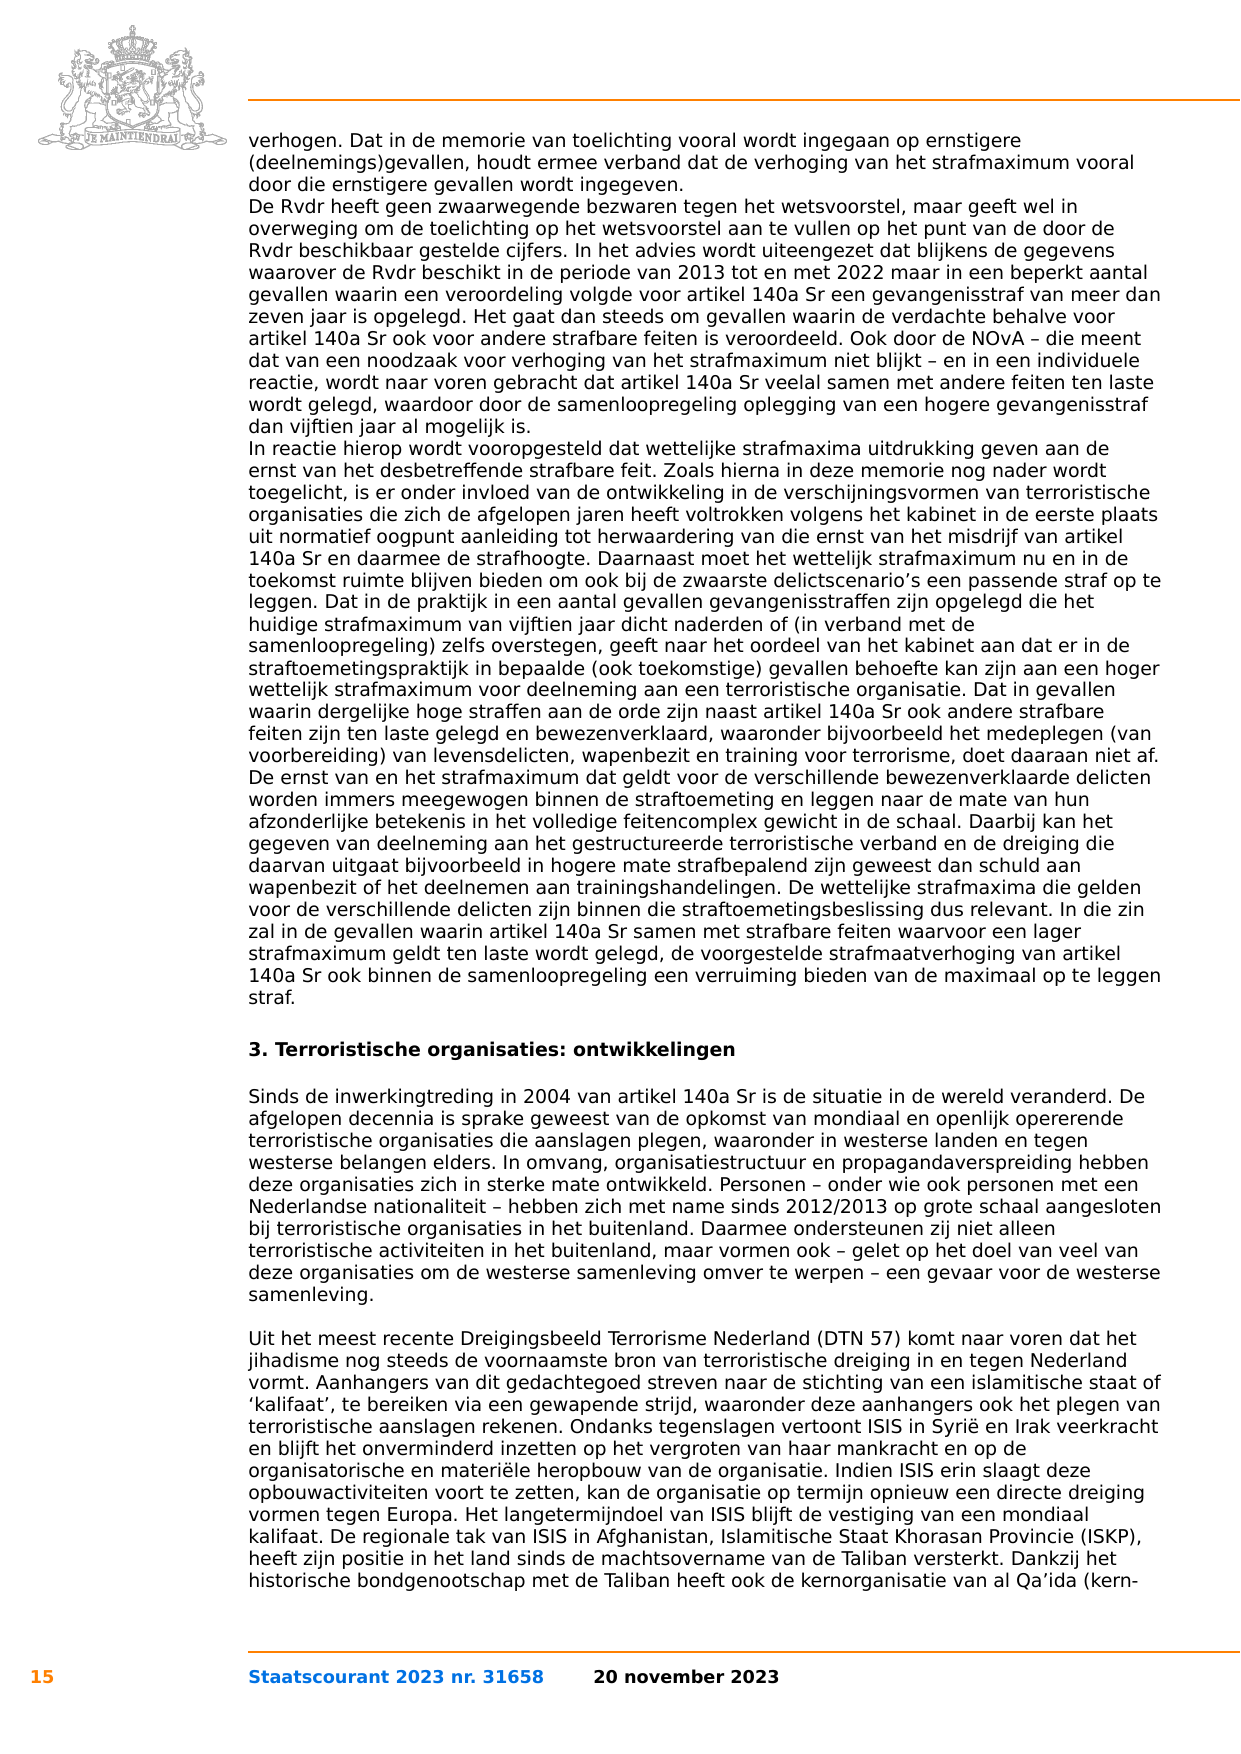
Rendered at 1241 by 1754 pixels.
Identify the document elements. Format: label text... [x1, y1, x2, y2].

subtitle 3. Terroristische organisaties: ontwikkelingen [248, 1039, 1163, 1061]
text Sinds de inwerkingtreding in 2004 van artikel 140a Sr is de situatie in de wereld veranderd. De afgelopen decennia is sprake geweest van de opkomst van mondiaal en openlijk opererende terroristische organisaties die aanslagen plegen, waaronder in westerse landen en tegen westerse belangen elders. In omvang, organisatiestructuur en propagandaverspreiding hebben deze organisaties zich in sterke mate ontwikkeld. Personen – onder wie ook personen met een Nederlandse nationaliteit – hebben zich met name sinds 2012/2013 op grote schaal aangesloten bij terroristische organisaties in het buitenland. Daarmee ondersteunen zij niet alleen terroristische activiteiten in het buitenland, maar vormen ook – gelet op het doel van veel van deze organisaties om de westerse samenleving omver te werpen – een gevaar voor de westerse samenleving. [248, 1086, 1163, 1306]
text verhogen. Dat in de memorie van toelichting vooral wordt ingegaan op ernstigere (deelnemings)gevallen, houdt ermee verband dat de verhoging van het strafmaximum vooral door die ernstigere gevallen wordt ingegeven. [248, 130, 1163, 196]
picture [38, 25, 227, 150]
text De Rvdr heeft geen zwaarwegende bezwaren tegen het wetsvoorstel, maar geeft wel in overweging om de toelichting op het wetsvoorstel aan te vullen op het punt van de door de Rvdr beschikbaar gestelde cijfers. In het advies wordt uiteengezet dat blijkens de gegevens waarover de Rvdr beschikt in de periode van 2013 tot en met 2022 maar in een beperkt aantal gevallen waarin een veroordeling volgde voor artikel 140a Sr een gevangenisstraf van meer dan zeven jaar is opgelegd. Het gaat dan steeds om gevallen waarin de verdachte behalve voor artikel 140a Sr ook voor andere strafbare feiten is veroordeeld. Ook door de NOvA – die meent dat van een noodzaak voor verhoging van het strafmaximum niet blijkt – en in een individuele reactie, wordt naar voren gebracht dat artikel 140a Sr veelal samen met andere feiten ten laste wordt gelegd, waardoor door de samenloopregeling oplegging van een hogere gevangenisstraf dan vijftien jaar al mogelijk is. [248, 196, 1163, 438]
text In reactie hierop wordt vooropgesteld dat wettelijke strafmaxima uitdrukking geven aan de ernst van het desbetreffende strafbare feit. Zoals hierna in deze memorie nog nader wordt toegelicht, is er onder invloed van de ontwikkeling in de verschijningsvormen van terroristische organisaties die zich de afgelopen jaren heeft voltrokken volgens het kabinet in de eerste plaats uit normatief oogpunt aanleiding tot herwaardering van die ernst van het misdrijf van artikel 140a Sr en daarmee de strafhoogte. Daarnaast moet het wettelijk strafmaximum nu en in de toekomst ruimte blijven bieden om ook bij de zwaarste delictscenario’s een passende straf op te leggen. Dat in de praktijk in een aantal gevallen gevangenisstraffen zijn opgelegd die het huidige strafmaximum van vijftien jaar dicht naderden of (in verband met de samenloopregeling) zelfs overstegen, geeft naar het oordeel van het kabinet aan dat er in de straftoemetingspraktijk in bepaalde (ook toekomstige) gevallen behoefte kan zijn aan een hoger wettelijk strafmaximum voor deelneming aan een terroristische organisatie. Dat in gevallen waarin dergelijke hoge straffen aan de orde zijn naast artikel 140a Sr ook andere strafbare feiten zijn ten laste gelegd en bewezenverklaard, waaronder bijvoorbeeld het medeplegen (van voorbereiding) van levensdelicten, wapenbezit en training voor terrorisme, doet daaraan niet af. De ernst van en het strafmaximum dat geldt voor de verschillende bewezenverklaarde delicten worden immers meegewogen binnen de straftoemeting en leggen naar de mate van hun afzonderlijke betekenis in het volledige feitencomplex gewicht in de schaal. Daarbij kan het gegeven van deelneming aan het gestructureerde terroristische verband en de dreiging die daarvan uitgaat bijvoorbeeld in hogere mate strafbepalend zijn geweest dan schuld aan wapenbezit of het deelnemen aan trainingshandelingen. De wettelijke strafmaxima die gelden voor de verschillende delicten zijn binnen die straftoemetingsbeslissing dus relevant. In die zin zal in de gevallen waarin artikel 140a Sr samen met strafbare feiten waarvoor een lager strafmaximum geldt ten laste wordt gelegd, de voorgestelde strafmaatverhoging van artikel 140a Sr ook binnen de samenloopregeling een verruiming bieden van de maximaal op te leggen straf. [248, 438, 1163, 1009]
text Uit het meest recente Dreigingsbeeld Terrorisme Nederland (DTN 57) komt naar voren dat het jihadisme nog steeds de voornaamste bron van terroristische dreiging in en tegen Nederland vormt. Aanhangers van dit gedachtegoed streven naar de stichting van een islamitische staat of ‘kalifaat’, te bereiken via een gewapende strijd, waaronder deze aanhangers ook het plegen van terroristische aanslagen rekenen. Ondanks tegenslagen vertoont ISIS in Syrië en Irak veerkracht en blijft het onverminderd inzetten op het vergroten van haar mankracht en op de organisatorische en materiële heropbouw van de organisatie. Indien ISIS erin slaagt deze opbouwactiviteiten voort te zetten, kan de organisatie op termijn opnieuw een directe dreiging vormen tegen Europa. Het langetermijndoel van ISIS blijft de vestiging van een mondiaal kalifaat. De regionale tak van ISIS in Afghanistan, Islamitische Staat Khorasan Provincie (ISKP), heeft zijn positie in het land sinds de machtsovername van de Taliban versterkt. Dankzij het historische bondgenootschap met de Taliban heeft ook de kernorganisatie van al Qa’ida (kern- [248, 1328, 1163, 1591]
